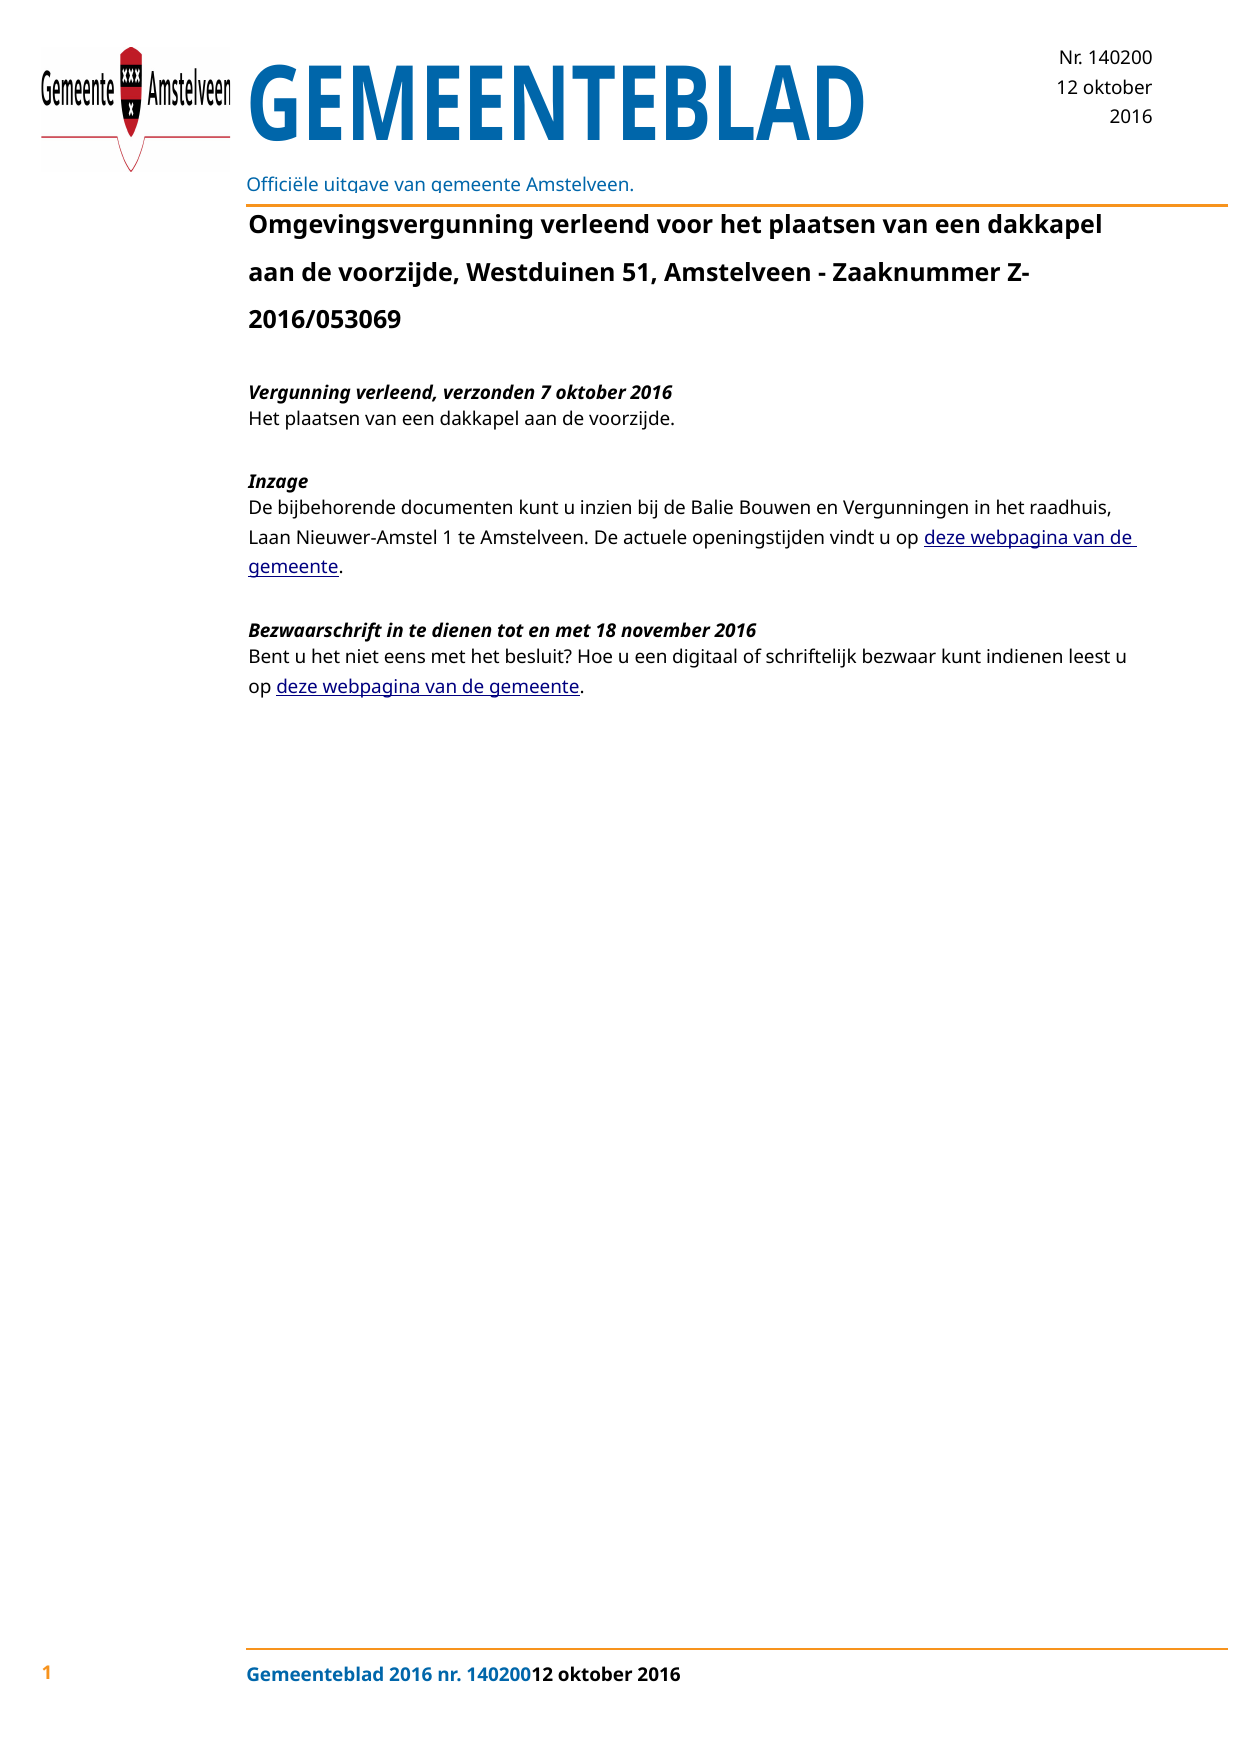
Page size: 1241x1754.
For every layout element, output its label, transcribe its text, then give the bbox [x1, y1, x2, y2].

picture [41, 47, 231, 172]
text Het plaatsen van een dakkapel aan de voorzijde. [248, 405, 1152, 431]
text Bezwaarschrift in te dienen tot en met 18 november 2016 [248, 618, 1152, 643]
text Omgevingsvergunning verleend voor het plaatsen van een dakkapel aan de voorzijde, Westduinen 51, Amstelveen - Zaaknummer Z-2016/053069 [248, 207, 1152, 336]
text Inzage [248, 469, 1152, 494]
text Vergunning verleend, verzonden 7 oktober 2016 [248, 379, 1152, 405]
text Bent u het niet eens met het besluit? Hoe u een digitaal of schriftelijk bezwaar kunt indienen leest u op deze webpagina van de gemeente. [248, 643, 1152, 699]
text De bijbehorende documenten kunt u inzien bij de Balie Bouwen en Vergunningen in het raadhuis, Laan Nieuwer-Amstel 1 te Amstelveen. De actuele openingstijden vindt u op deze webpagina van de gemeente. [248, 494, 1152, 579]
